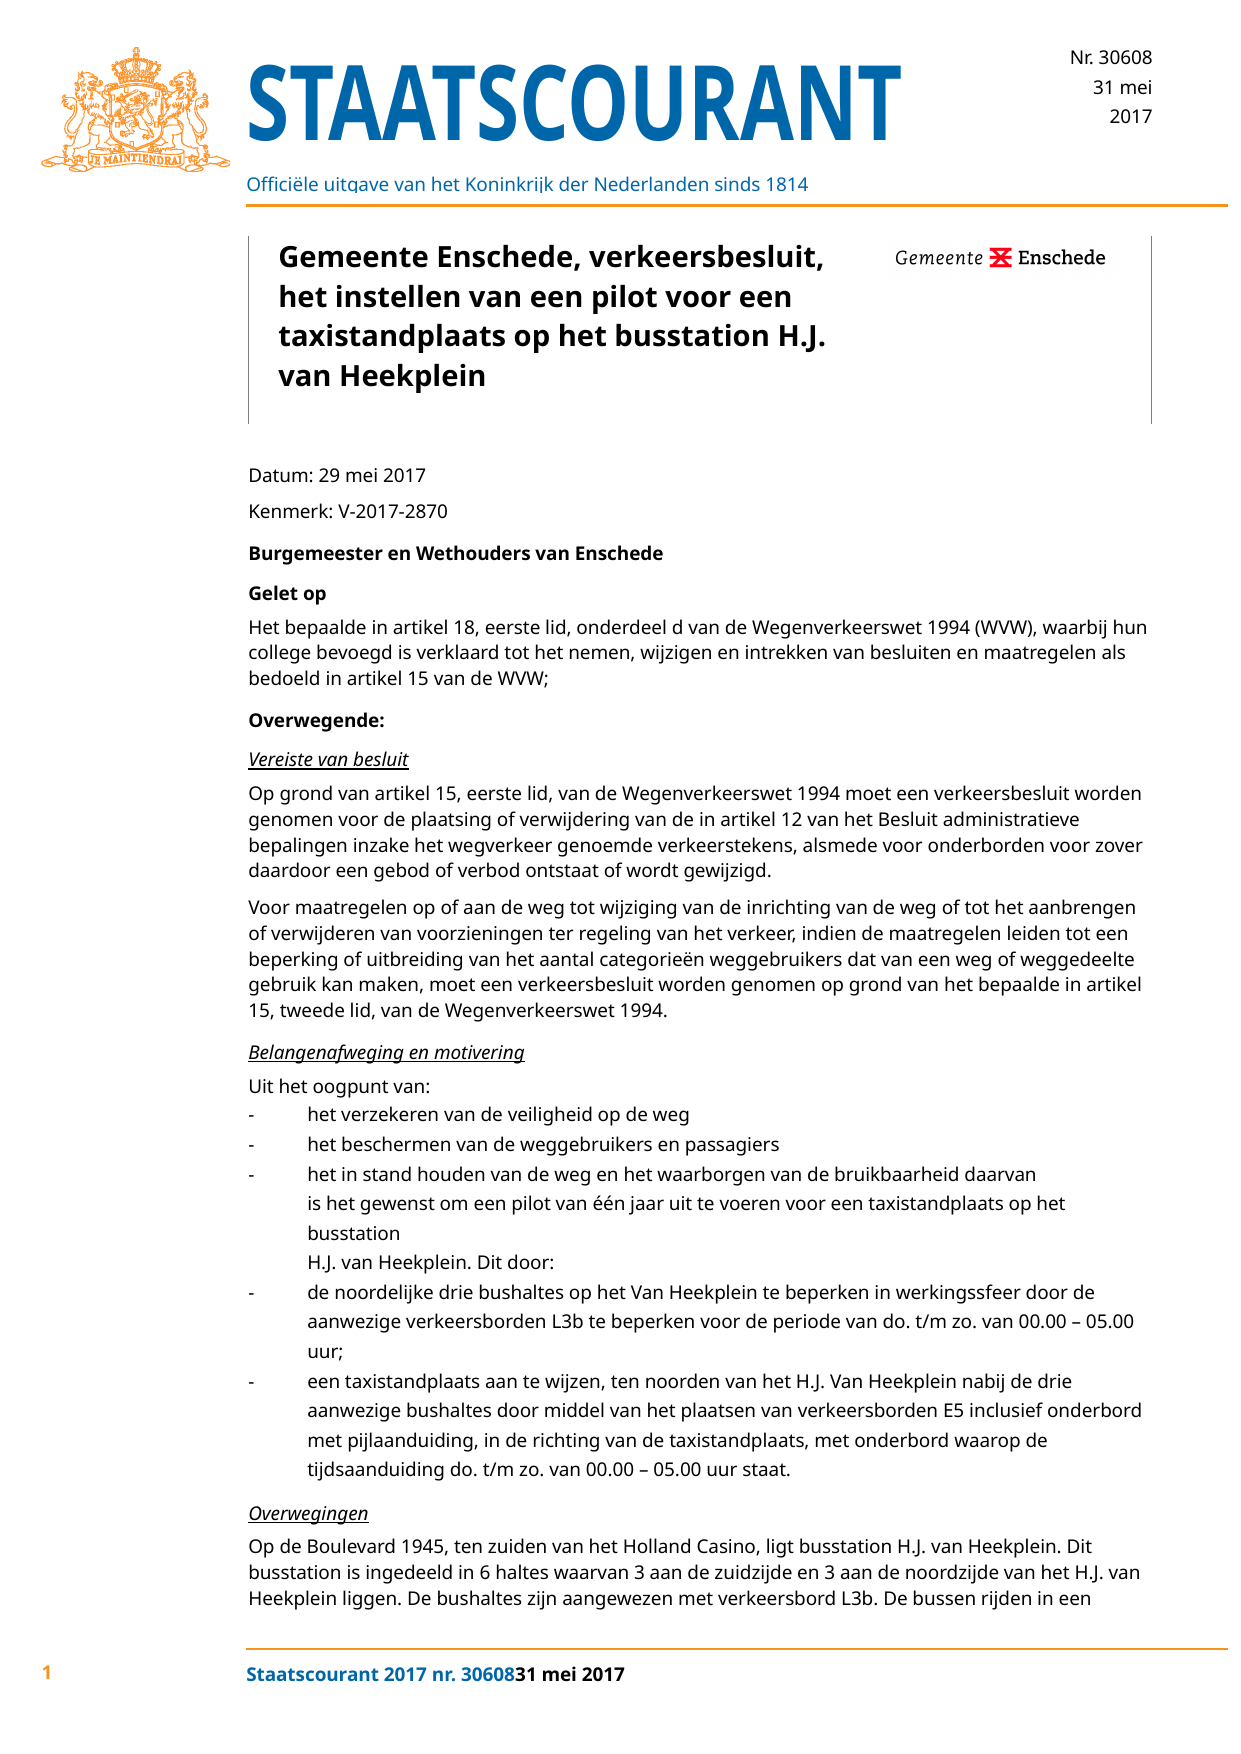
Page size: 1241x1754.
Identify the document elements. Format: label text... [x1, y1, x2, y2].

list is het gewenst om een pilot van één jaar uit te voeren voor een taxistandplaats op het busstation [248, 1190, 1152, 1246]
list het in stand houden van de weg en het waarborgen van de bruikbaarheid daarvan [248, 1161, 1152, 1186]
list het beschermen van de weggebruikers en passagiers [248, 1131, 1152, 1157]
picture [41, 47, 231, 172]
text Op de Boulevard 1945, ten zuiden van het Holland Casino, ligt busstation H.J. van Heekplein. Dit busstation is ingedeeld in 6 haltes waarvan 3 aan de zuidzijde en 3 aan de noordzijde van het H.J. van Heekplein liggen. De bushaltes zijn aangewezen met verkeersbord L3b. De bussen rijden in een [248, 1534, 1152, 1611]
text Burgemeester en Wethouders van Enschede [248, 541, 1152, 566]
table_header Gemeente Enschede, verkeersbesluit, het instellen van een pilot voor een taxistandplaats op het busstation H.J. van Heekplein [249, 236, 850, 424]
text Uit het oogpunt van: [248, 1073, 1152, 1099]
list H.J. van Heekplein. Dit door: [248, 1249, 1152, 1275]
picture [882, 236, 1119, 279]
text Voor maatregelen op of aan de weg tot wijziging van de inrichting van de weg of tot het aanbrengen of verwijderen van voorzieningen ter regeling van het verkeer, indien de maatregelen leiden tot een beperking of uitbreiding van het aantal categorieën weggebruikers dat van een weg of weggedeelte gebruik kan maken, moet een verkeersbesluit worden genomen op grond van het bepaalde in artikel 15, tweede lid, van de Wegenverkeerswet 1994. [248, 894, 1152, 1023]
text Vereiste van besluit [248, 746, 1152, 772]
list de noordelijke drie bushaltes op het Van Heekplein te beperken in werkingssfeer door de aanwezige verkeersborden L3b te beperken voor de periode van do. t/m zo. van 00.00 – 05.00 uur; [248, 1279, 1152, 1364]
text Datum: 29 mei 2017 [248, 462, 1152, 488]
text Kenmerk: V-2017-2870 [248, 499, 1152, 524]
text Op grond van artikel 15, eerste lid, van de Wegenverkeerswet 1994 moet een verkeersbesluit worden genomen voor de plaatsing of verwijdering van de in artikel 12 van het Besluit administratieve bepalingen inzake het wegverkeer genoemde verkeerstekens, alsmede voor onderborden voor zover daardoor een gebod of verbod ontstaat of wordt gewijzigd. [248, 781, 1152, 883]
text Overwegende: [248, 707, 1152, 733]
list een taxistandplaats aan te wijzen, ten noorden van het H.J. Van Heekplein nabij de drie aanwezige bushaltes door middel van het plaatsen van verkeersborden E5 inclusief onderbord met pijlaanduiding, in de richting van de taxistandplaats, met onderbord waarop de tijdsaanduiding do. t/m zo. van 00.00 – 05.00 uur staat. [248, 1368, 1152, 1482]
text Overwegingen [248, 1500, 1152, 1525]
text Het bepaalde in artikel 18, eerste lid, onderdeel d van de Wegenverkeerswet 1994 (WVW), waarbij hun college bevoegd is verklaard tot het nemen, wijzigen en intrekken van besluiten en maatregelen als bedoeld in artikel 15 van de WVW; [248, 614, 1152, 691]
text Belangenafweging en motivering [248, 1039, 1152, 1065]
table_header [850, 236, 1151, 424]
list het verzekeren van de veiligheid op de weg [248, 1102, 1152, 1127]
text Gelet op [248, 580, 1152, 606]
